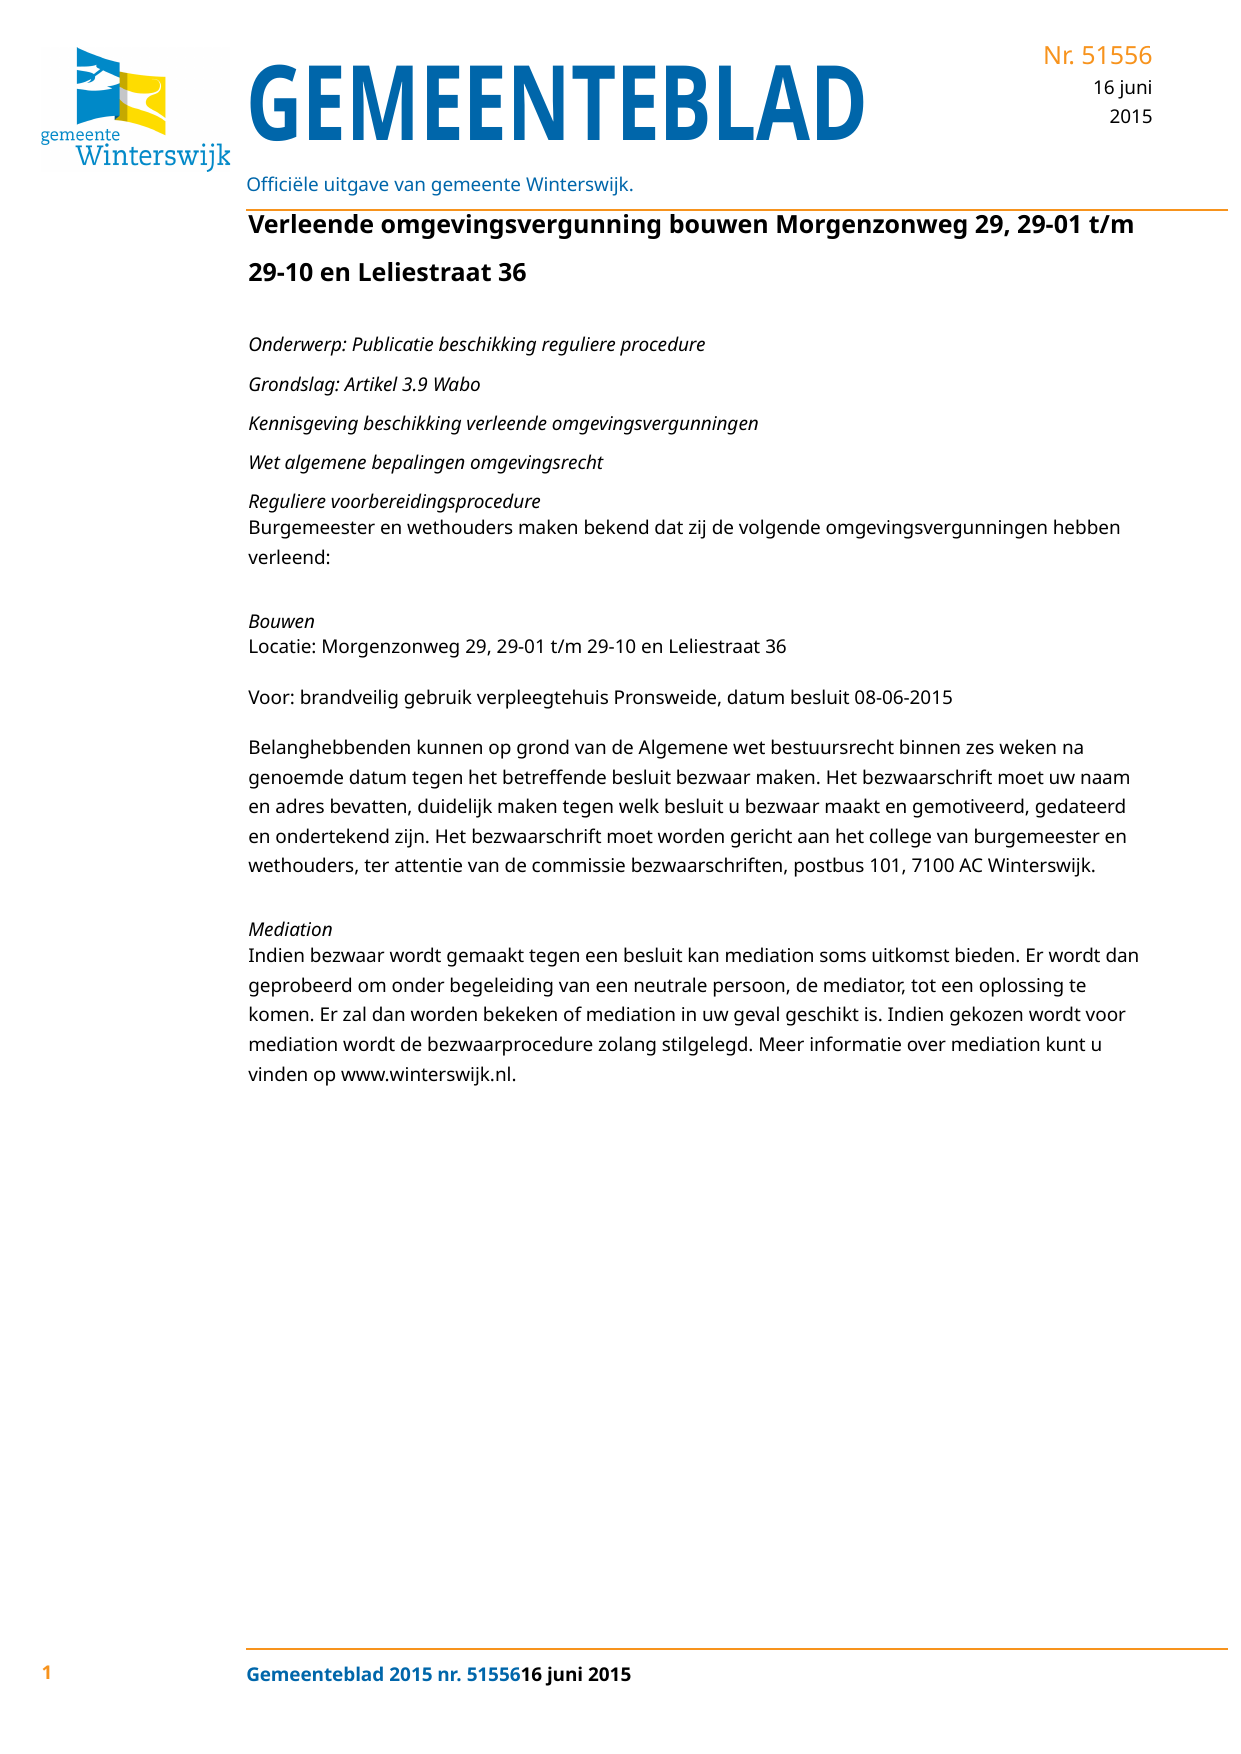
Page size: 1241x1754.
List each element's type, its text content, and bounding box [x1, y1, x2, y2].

text Reguliere voorbereidingsprocedure [248, 488, 1152, 514]
text Verleende omgevingsvergunning bouwen Morgenzonweg 29, 29-01 t/m 29-10 en Leliestraat 36 [248, 211, 1152, 288]
text Bouwen [248, 608, 1152, 633]
text Onderwerp: Publicatie beschikking reguliere procedure [248, 331, 1152, 357]
picture [225, 153, 231, 162]
text Grondslag: Artikel 3.9 Wabo [248, 371, 1152, 396]
text Mediation [248, 917, 1152, 942]
text Belanghebbenden kunnen op grond van de Algemene wet bestuursrecht binnen zes weken na genoemde datum tegen het betreffende besluit bezwaar maken. Het bezwaarschrift moet uw naam en adres bevatten, duidelijk maken tegen welk besluit u bezwaar maakt en gemotiveerd, gedateerd en ondertekend zijn. Het bezwaarschrift moet worden gericht aan het college van burgemeester en wethouders, ter attentie van de commissie bezwaarschriften, postbus 101, 7100 AC Winterswijk. [248, 734, 1152, 878]
text Kennisgeving beschikking verleende omgevingsvergunningen [248, 410, 1152, 436]
text Wet algemene bepalingen omgevingsrecht [248, 449, 1152, 475]
picture [41, 47, 231, 172]
text Indien bezwaar wordt gemaakt tegen een besluit kan mediation soms uitkomst bieden. Er wordt dan geprobeerd om onder begeleiding van een neutrale persoon, de mediator, tot een oplossing te komen. Er zal dan worden bekeken of mediation in uw geval geschikt is. Indien gekozen wordt voor mediation wordt de bezwaarprocedure zolang stilgelegd. Meer informatie over mediation kunt u vinden op www.winterswijk.nl. [248, 942, 1152, 1086]
text Burgemeester en wethouders maken bekend dat zij de volgende omgevingsvergunningen hebben verleend: [248, 514, 1152, 569]
text Voor: brandveilig gebruik verpleegtehuis Pronsweide, datum besluit 08-06-2015 [248, 684, 1152, 710]
text Locatie: Morgenzonweg 29, 29-01 t/m 29-10 en Leliestraat 36 [248, 633, 1152, 659]
